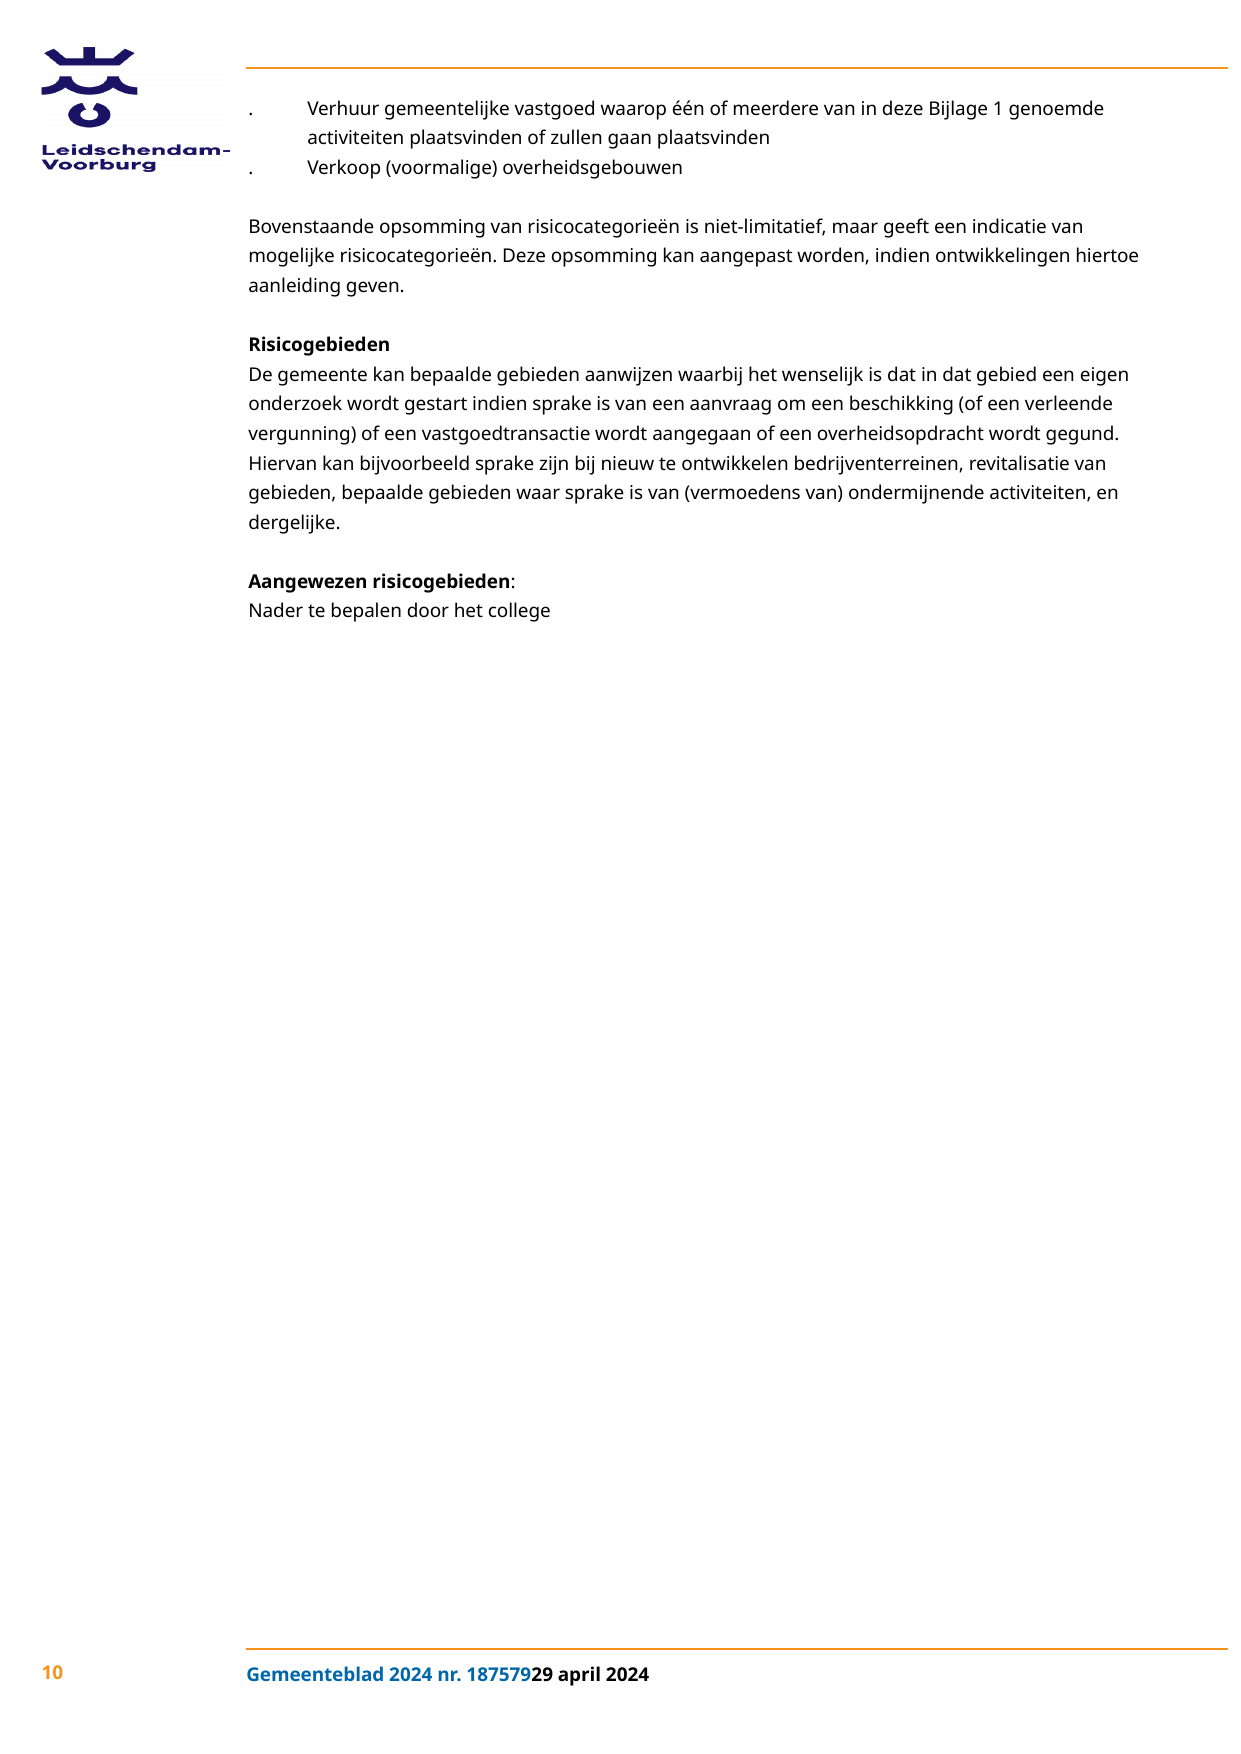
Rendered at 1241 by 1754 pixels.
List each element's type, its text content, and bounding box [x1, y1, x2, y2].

text Hiervan kan bijvoorbeeld sprake zijn bij nieuw te ontwikkelen bedrijventerreinen, revitalisatie van gebieden, bepaalde gebieden waar sprake is van (vermoedens van) ondermijnende activiteiten, en dergelijke. [248, 450, 1152, 535]
text De gemeente kan bepaalde gebieden aanwijzen waarbij het wenselijk is dat in dat gebied een eigen onderzoek wordt gestart indien sprake is van een aanvraag om een beschikking (of een verleende vergunning) of een vastgoedtransactie wordt aangegaan of een overheidsopdracht wordt gegund. [248, 361, 1152, 446]
list Verkoop (voormalige) overheidsgebouwen [248, 154, 1152, 180]
list Verhuur gemeentelijke vastgoed waarop één of meerdere van in deze Bijlage 1 genoemde activiteiten plaatsvinden of zullen gaan plaatsvinden [248, 95, 1152, 150]
text Risicogebieden [248, 331, 1152, 357]
text Nader te bepalen door het college [248, 598, 1152, 623]
text Bovenstaande opsomming van risicocategorieën is niet-limitatief, maar geeft een indicatie van mogelijke risicocategorieën. Deze opsomming kan aangepast worden, indien ontwikkelingen hiertoe aanleiding geven. [248, 213, 1152, 298]
picture [41, 47, 231, 172]
text Aangewezen risicogebieden: [248, 568, 1152, 594]
